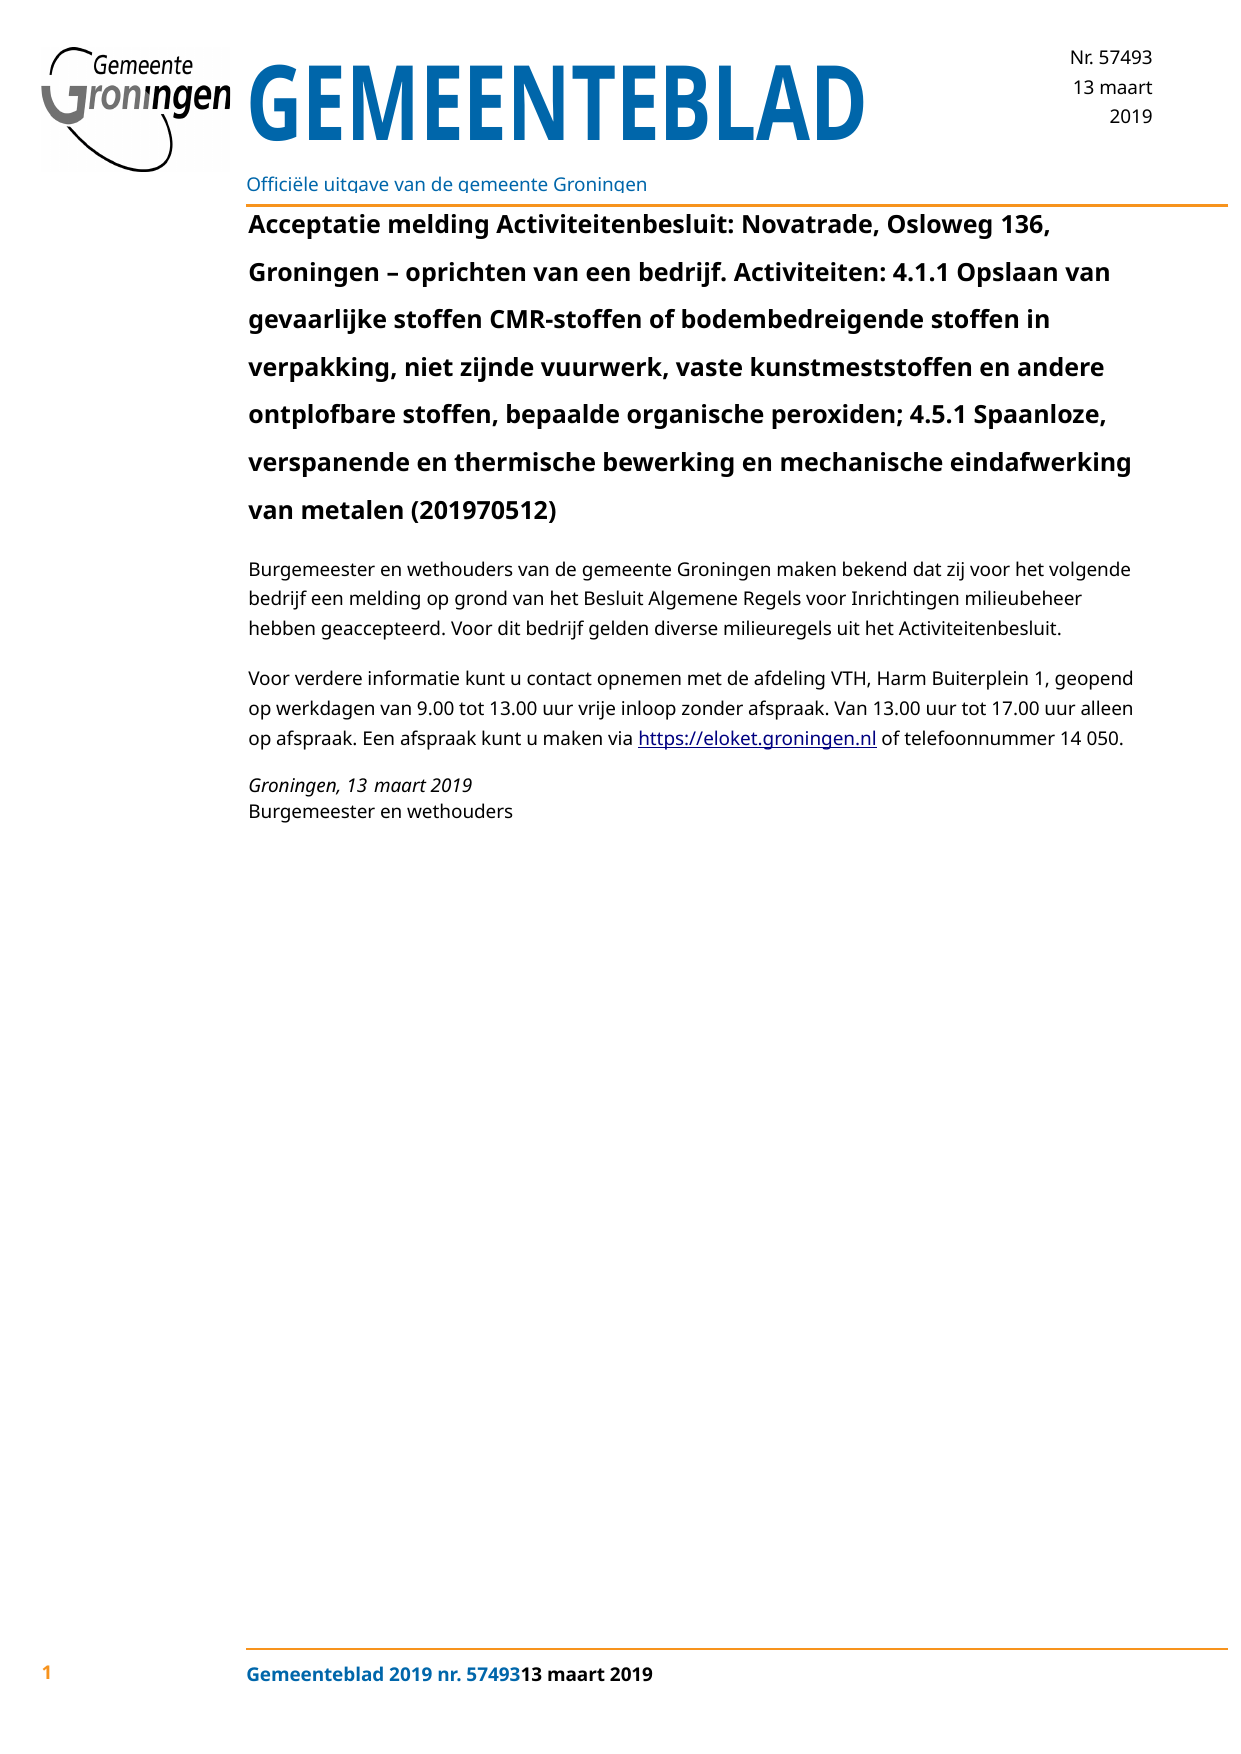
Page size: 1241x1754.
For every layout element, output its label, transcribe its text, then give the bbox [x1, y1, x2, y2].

picture [41, 47, 231, 172]
text Burgemeester en wethouders [248, 798, 1152, 824]
text Burgemeester en wethouders van de gemeente Groningen maken bekend dat zij voor het volgende bedrijf een melding op grond van het Besluit Algemene Regels voor Inrichtingen milieubeheer hebben geaccepteerd. Voor dit bedrijf gelden diverse milieuregels uit het Activiteitenbesluit. [248, 556, 1152, 641]
text Acceptatie melding Activiteitenbesluit: Novatrade, Osloweg 136, Groningen – oprichten van een bedrijf. Activiteiten: 4.1.1 Opslaan van gevaarlijke stoffen CMR-stoffen of bodembedreigende stoffen in verpakking, niet zijnde vuurwerk, vaste kunstmeststoffen en andere ontplofbare stoffen, bepaalde organische peroxiden; 4.5.1 Spaanloze, verspanende en thermische bewerking en mechanische eindafwerking van metalen (201970512) [248, 207, 1152, 526]
text Groningen, 13 maart 2019 [248, 772, 1152, 798]
text Voor verdere informatie kunt u contact opnemen met de afdeling VTH, Harm Buiterplein 1, geopend op werkdagen van 9.00 tot 13.00 uur vrije inloop zonder afspraak. Van 13.00 uur tot 17.00 uur alleen op afspraak. Een afspraak kunt u maken via https://eloket.groningen.nl of telefoonnummer 14 050. [248, 666, 1152, 750]
